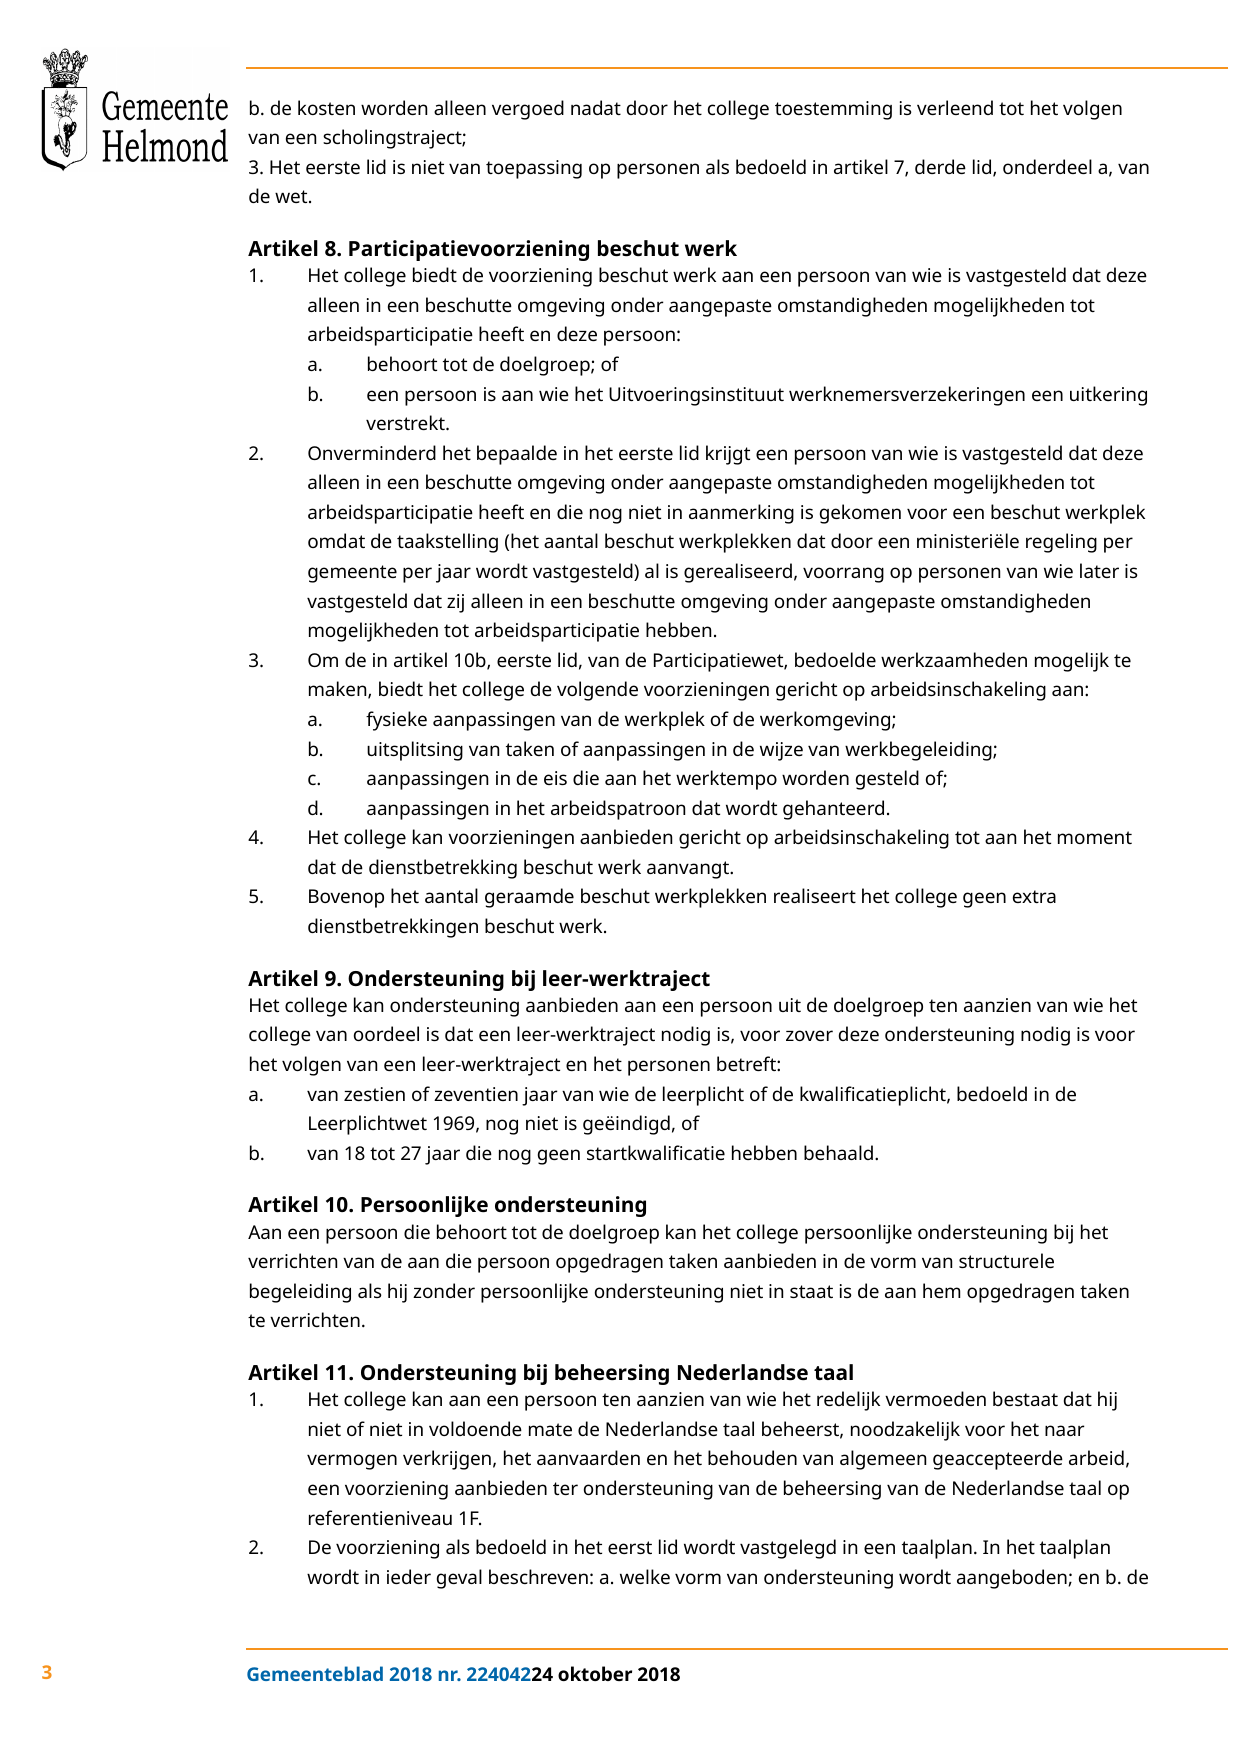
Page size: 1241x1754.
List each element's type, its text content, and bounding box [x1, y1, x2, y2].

list van 18 tot 27 jaar die nog geen startkwalificatie hebben behaald. [248, 1140, 1152, 1166]
text Artikel 9. Ondersteuning bij leer-werktraject [248, 964, 1152, 992]
list fysieke aanpassingen van de werkplek of de werkomgeving; [307, 706, 1152, 732]
list aanpassingen in de eis die aan het werktempo worden gesteld of; [307, 765, 1152, 791]
picture [41, 47, 231, 172]
text 3. Het eerste lid is niet van toepassing op personen als bedoeld in artikel 7, derde lid, onderdeel a, van de wet. [248, 154, 1152, 209]
list De voorziening als bedoeld in het eerst lid wordt vastgelegd in een taalplan. In het taalplan wordt in ieder geval beschreven: a. welke vorm van ondersteuning wordt aangeboden; en b. de [248, 1534, 1152, 1590]
list Om de in artikel 10b, eerste lid, van de Participatiewet, bedoelde werkzaamheden mogelijk te maken, biedt het college de volgende voorzieningen gericht op arbeidsinschakeling aan: [248, 647, 1152, 702]
text Het college kan ondersteuning aanbieden aan een persoon uit de doelgroep ten aanzien van wie het college van oordeel is dat een leer-werktraject nodig is, voor zover deze ondersteuning nodig is voor het volgen van een leer-werktraject en het personen betreft: [248, 992, 1152, 1077]
list Onverminderd het bepaalde in het eerste lid krijgt een persoon van wie is vastgesteld dat deze alleen in een beschutte omgeving onder aangepaste omstandigheden mogelijkheden tot arbeidsparticipatie heeft en die nog niet in aanmerking is gekomen voor een beschut werkplek omdat de taakstelling (het aantal beschut werkplekken dat door een ministeriële regeling per gemeente per jaar wordt vastgesteld) al is gerealiseerd, voorrang op personen van wie later is vastgesteld dat zij alleen in een beschutte omgeving onder aangepaste omstandigheden mogelijkheden tot arbeidsparticipatie hebben. [248, 440, 1152, 643]
text Artikel 11. Ondersteuning bij beheersing Nederlandse taal [248, 1358, 1152, 1386]
list aanpassingen in het arbeidspatroon dat wordt gehanteerd. [307, 795, 1152, 821]
text Artikel 8. Participatievoorziening beschut werk [248, 234, 1152, 262]
text Aan een persoon die behoort tot de doelgroep kan het college persoonlijke ondersteuning bij het verrichten van de aan die persoon opgedragen taken aanbieden in de vorm van structurele begeleiding als hij zonder persoonlijke ondersteuning niet in staat is de aan hem opgedragen taken te verrichten. [248, 1219, 1152, 1333]
list behoort tot de doelgroep; of [307, 351, 1152, 377]
text b. de kosten worden alleen vergoed nadat door het college toestemming is verleend tot het volgen van een scholingstraject; [248, 95, 1152, 150]
list Het college kan aan een persoon ten aanzien van wie het redelijk vermoeden bestaat dat hij niet of niet in voldoende mate de Nederlandse taal beheerst, noodzakelijk voor het naar vermogen verkrijgen, het aanvaarden en het behouden van algemeen geaccepteerde arbeid, een voorziening aanbieden ter ondersteuning van de beheersing van de Nederlandse taal op referentieniveau 1F. [248, 1386, 1152, 1531]
list Het college kan voorzieningen aanbieden gericht op arbeidsinschakeling tot aan het moment dat de dienstbetrekking beschut werk aanvangt. [248, 824, 1152, 880]
list Bovenop het aantal geraamde beschut werkplekken realiseert het college geen extra dienstbetrekkingen beschut werk. [248, 884, 1152, 939]
list uitsplitsing van taken of aanpassingen in de wijze van werkbegeleiding; [307, 736, 1152, 761]
list van zestien of zeventien jaar van wie de leerplicht of de kwalificatieplicht, bedoeld in de Leerplichtwet 1969, nog niet is geëindigd, of [248, 1081, 1152, 1136]
list Het college biedt de voorziening beschut werk aan een persoon van wie is vastgesteld dat deze alleen in een beschutte omgeving onder aangepaste omstandigheden mogelijkheden tot arbeidsparticipatie heeft en deze persoon: [248, 262, 1152, 347]
list een persoon is aan wie het Uitvoeringsinstituut werknemersverzekeringen een uitkering verstrekt. [307, 381, 1152, 436]
text Artikel 10. Persoonlijke ondersteuning [248, 1190, 1152, 1219]
